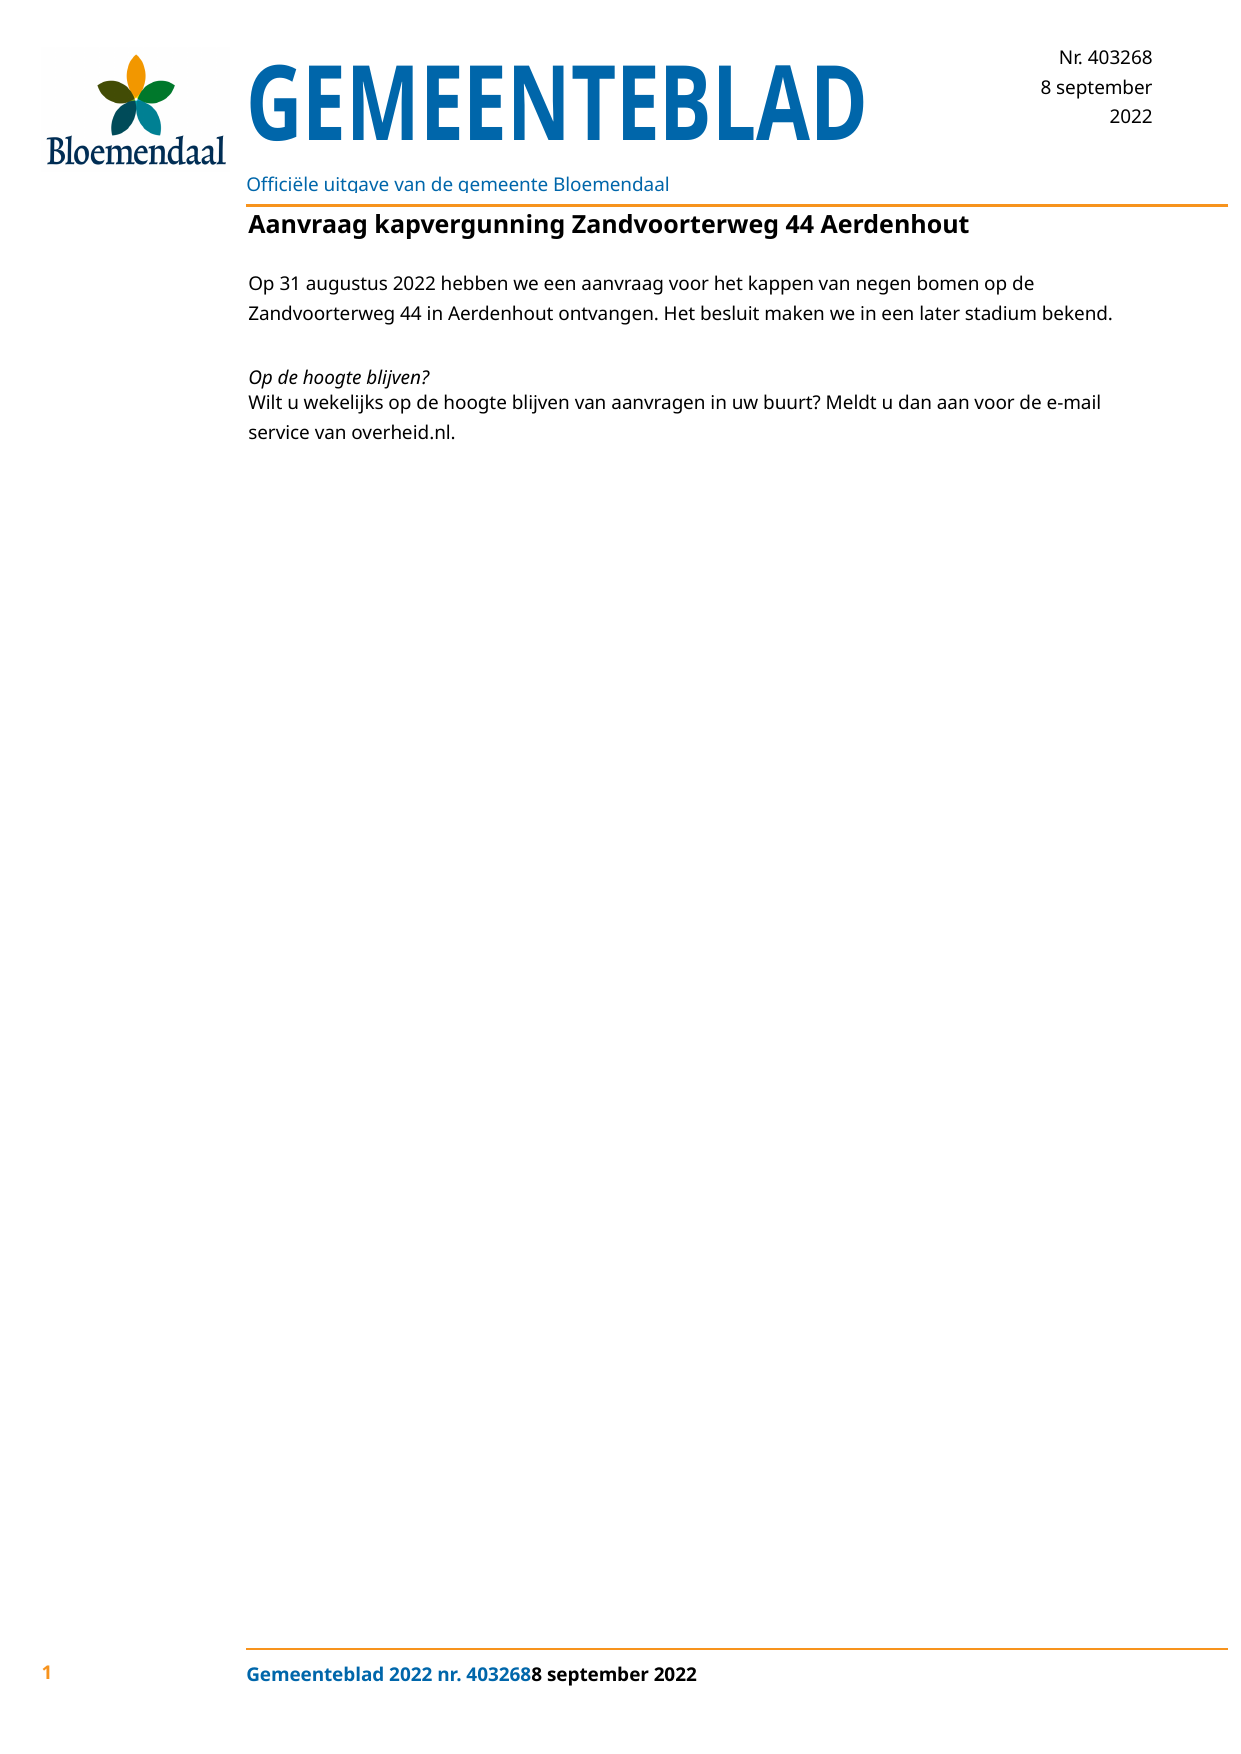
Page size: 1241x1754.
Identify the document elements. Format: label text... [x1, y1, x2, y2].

picture [41, 47, 231, 172]
text Aanvraag kapvergunning Zandvoorterweg 44 Aerdenhout [248, 207, 1152, 241]
text Op 31 augustus 2022 hebben we een aanvraag voor het kappen van negen bomen op de Zandvoorterweg 44 in Aerdenhout ontvangen. Het besluit maken we in een later stadium bekend. [248, 270, 1152, 326]
text Op de hoogte blijven? [248, 364, 1152, 389]
text Wilt u wekelijks op de hoogte blijven van aanvragen in uw buurt? Meldt u dan aan voor de e-mail service van overheid.nl. [248, 389, 1152, 445]
